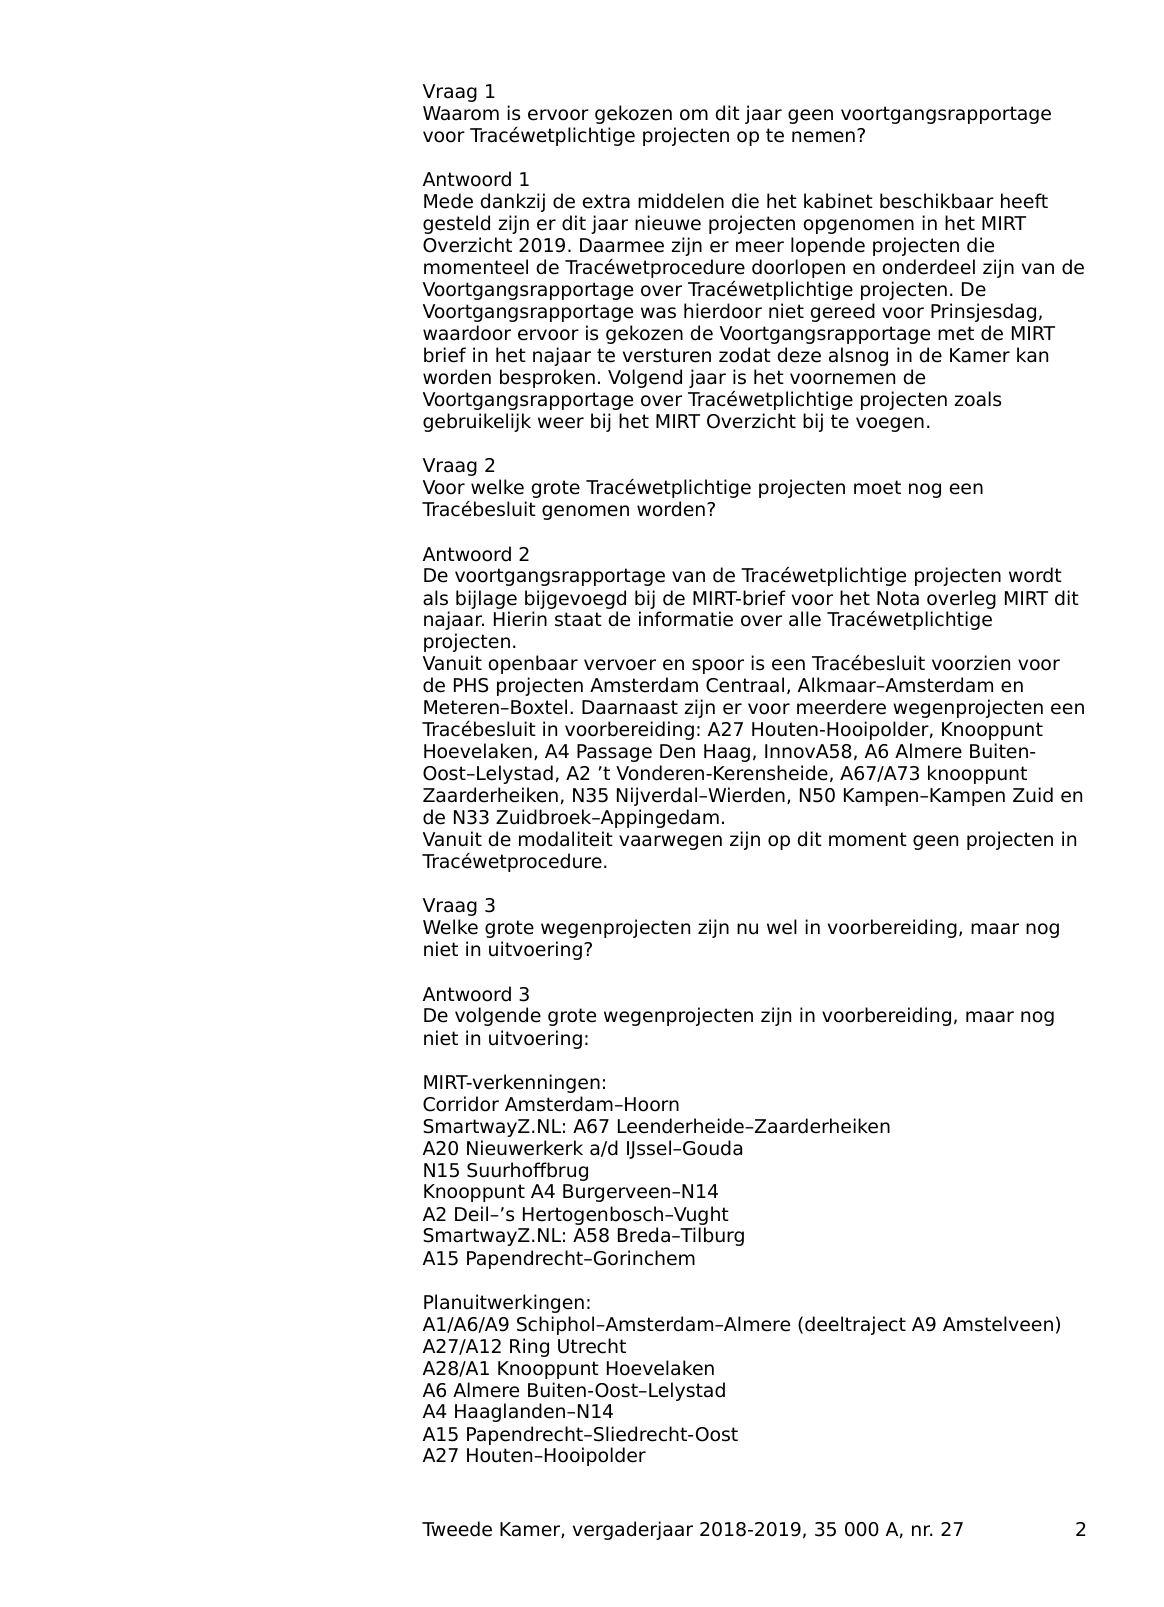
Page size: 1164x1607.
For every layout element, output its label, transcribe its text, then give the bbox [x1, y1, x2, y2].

text A27/A12 Ring Utrecht [422, 1336, 1087, 1357]
text A2 Deil–’s Hertogenbosch–Vught [422, 1203, 1087, 1225]
text Knooppunt A4 Burgerveen–N14 [422, 1181, 1087, 1203]
text Vraag 3 [422, 895, 1087, 917]
text Vraag 2 [422, 455, 1087, 477]
text Corridor Amsterdam–Hoorn [422, 1093, 1087, 1116]
text A20 Nieuwerkerk a/d IJssel–Gouda [422, 1137, 1087, 1159]
text Welke grote wegenprojecten zijn nu wel in voorbereiding, maar nog niet in uitvoering? [422, 917, 1087, 961]
text N15 Suurhoffbrug [422, 1159, 1087, 1181]
text De volgende grote wegenprojecten zijn in voorbereiding, maar nog niet in uitvoering: [422, 1005, 1087, 1049]
text Antwoord 2 [422, 543, 1087, 565]
text Vanuit de modaliteit vaarwegen zijn op dit moment geen projecten in Tracéwetprocedure. [422, 829, 1087, 873]
text SmartwayZ.NL: A58 Breda–Tilburg [422, 1225, 1087, 1247]
text Voor welke grote Tracéwetplichtige projecten moet nog een Tracébesluit genomen worden? [422, 477, 1087, 521]
text De voortgangsrapportage van de Tracéwetplichtige projecten wordt als bijlage bijgevoegd bij de MIRT-brief voor het Nota overleg MIRT dit najaar. Hierin staat de informatie over alle Tracéwetplichtige projecten. [422, 565, 1087, 653]
text Vanuit openbaar vervoer en spoor is een Tracébesluit voorzien voor de PHS projecten Amsterdam Centraal, Alkmaar–Amsterdam en Meteren–Boxtel. Daarnaast zijn er voor meerdere wegenprojecten een Tracébesluit in voorbereiding: A27 Houten-Hooipolder, Knooppunt Hoevelaken, A4 Passage Den Haag, InnovA58, A6 Almere Buiten-Oost–Lelystad, A2 ’t Vonderen-Kerensheide, A67/A73 knooppunt Zaarderheiken, N35 Nijverdal–Wierden, N50 Kampen–Kampen Zuid en de N33 Zuidbroek–Appingedam. [422, 653, 1087, 829]
text A28/A1 Knooppunt Hoevelaken [422, 1357, 1087, 1379]
text Antwoord 1 [422, 169, 1087, 191]
text A15 Papendrecht–Sliedrecht-Oost [422, 1423, 1087, 1445]
text A15 Papendrecht–Gorinchem [422, 1247, 1087, 1269]
text A4 Haaglanden–N14 [422, 1401, 1087, 1423]
text Antwoord 3 [422, 983, 1087, 1005]
text Waarom is ervoor gekozen om dit jaar geen voortgangsrapportage voor Tracéwetplichtige projecten op te nemen? [422, 103, 1087, 147]
text Mede dankzij de extra middelen die het kabinet beschikbaar heeft gesteld zijn er dit jaar nieuwe projecten opgenomen in het MIRT Overzicht 2019. Daarmee zijn er meer lopende projecten die momenteel de Tracéwetprocedure doorlopen en onderdeel zijn van de Voortgangsrapportage over Tracéwetplichtige projecten. De Voortgangsrapportage was hierdoor niet gereed voor Prinsjesdag, waardoor ervoor is gekozen de Voortgangsrapportage met de MIRT brief in het najaar te versturen zodat deze alsnog in de Kamer kan worden besproken. Volgend jaar is het voornemen de Voortgangsrapportage over Tracéwetplichtige projecten zoals gebruikelijk weer bij het MIRT Overzicht bij te voegen. [422, 191, 1087, 433]
text A6 Almere Buiten-Oost–Lelystad [422, 1379, 1087, 1401]
text SmartwayZ.NL: A67 Leenderheide–Zaarderheiken [422, 1116, 1087, 1137]
text Vraag 1 [422, 81, 1087, 103]
text A27 Houten–Hooipolder [422, 1445, 1087, 1467]
text MIRT-verkenningen: [422, 1072, 1087, 1093]
text A1/A6/A9 Schiphol–Amsterdam–Almere (deeltraject A9 Amstelveen) [422, 1313, 1087, 1336]
text Planuitwerkingen: [422, 1292, 1087, 1313]
